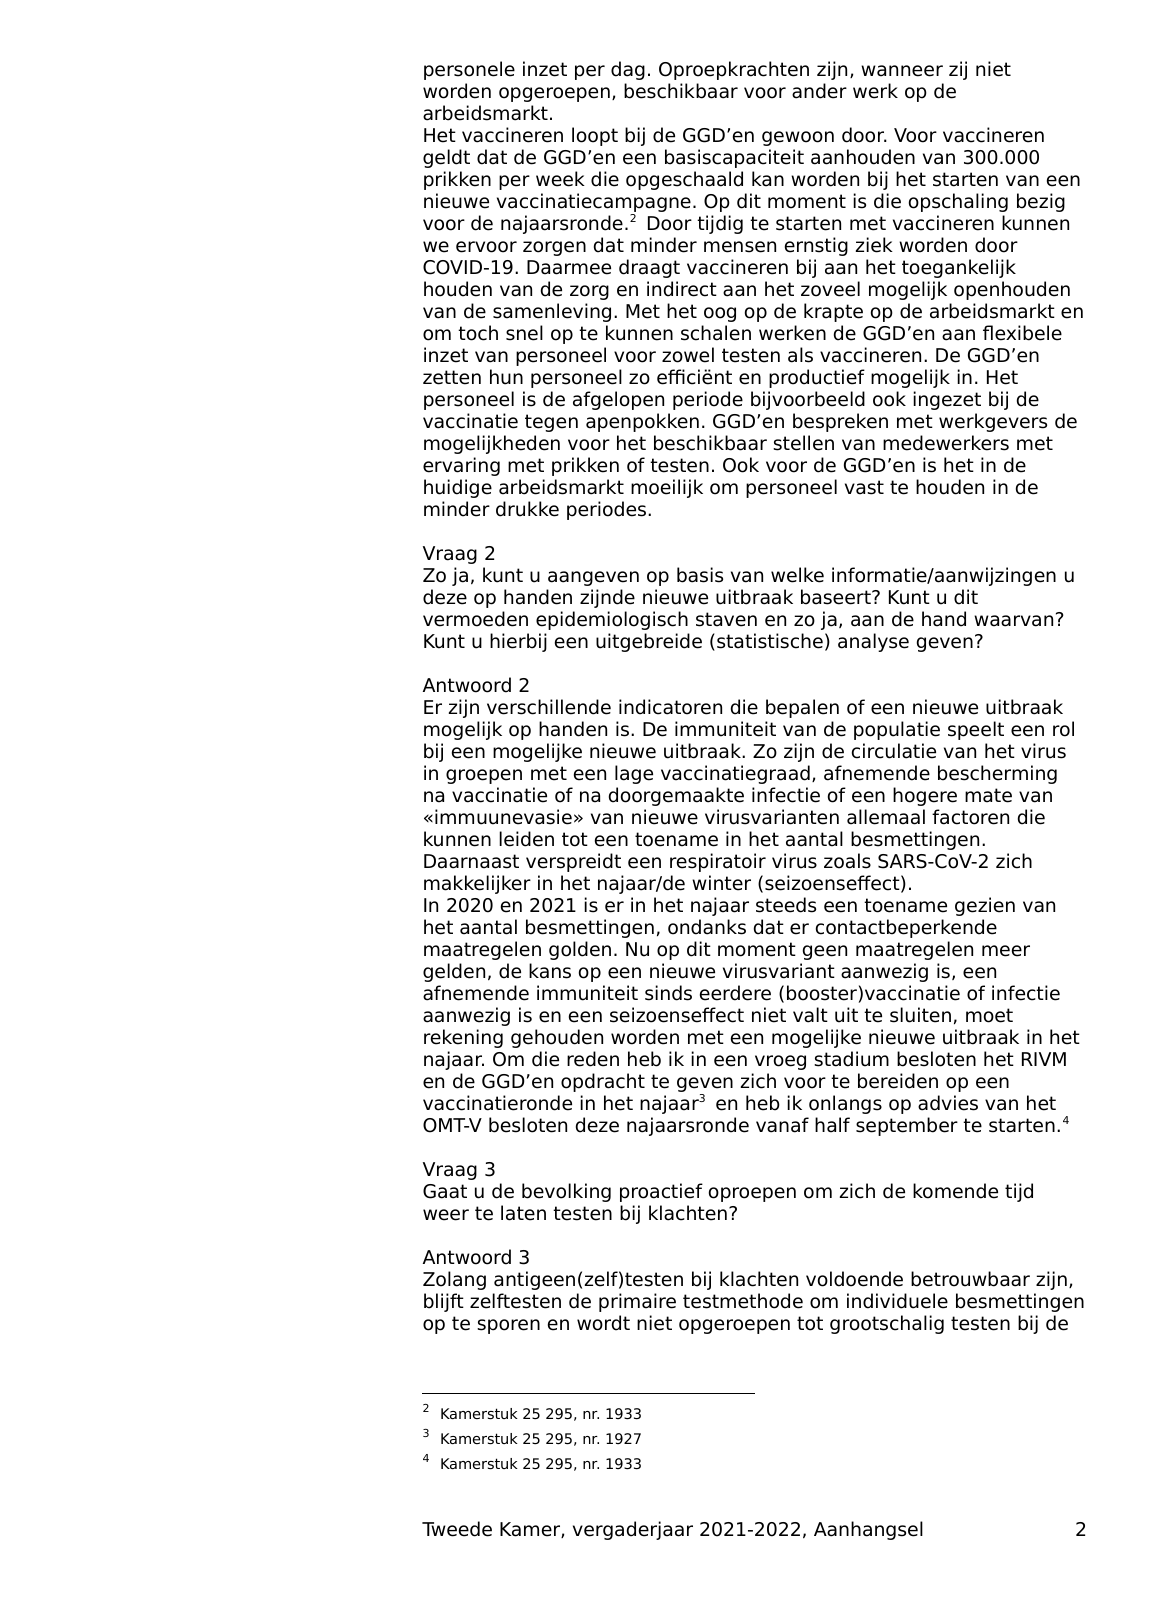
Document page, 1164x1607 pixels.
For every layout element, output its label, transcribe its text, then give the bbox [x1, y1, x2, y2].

text In 2020 en 2021 is er in het najaar steeds een toename gezien van het aantal besmettingen, ondanks dat er contactbeperkende maatregelen golden. Nu op dit moment geen maatregelen meer gelden, de kans op een nieuwe virusvariant aanwezig is, een afnemende immuniteit sinds eerdere (booster)vaccinatie of infectie aanwezig is en een seizoenseffect niet valt uit te sluiten, moet rekening gehouden worden met een mogelijke nieuwe uitbraak in het najaar. Om die reden heb ik in een vroeg stadium besloten het RIVM en de GGD’en opdracht te geven zich voor te bereiden op een vaccinatieronde in het najaar en heb ik onlangs op advies van het OMT-V besloten deze najaarsronde vanaf half september te starten. [422, 895, 1087, 1136]
text Het vaccineren loopt bij de GGD’en gewoon door. Voor vaccineren geldt dat de GGD’en een basiscapaciteit aanhouden van 300.000 prikken per week die opgeschaald kan worden bij het starten van een nieuwe vaccinatiecampagne. Op dit moment is die opschaling bezig voor de najaarsronde. Door tijdig te starten met vaccineren kunnen we ervoor zorgen dat minder mensen ernstig ziek worden door COVID-19. Daarmee draagt vaccineren bij aan het toegankelijk houden van de zorg en indirect aan het zoveel mogelijk openhouden van de samenleving. Met het oog op de krapte op de arbeidsmarkt en om toch snel op te kunnen schalen werken de GGD’en aan flexibele inzet van personeel voor zowel testen als vaccineren. De GGD’en zetten hun personeel zo efficiënt en productief mogelijk in. Het personeel is de afgelopen periode bijvoorbeeld ook ingezet bij de vaccinatie tegen apenpokken. GGD’en bespreken met werkgevers de mogelijkheden voor het beschikbaar stellen van medewerkers met ervaring met prikken of testen. Ook voor de GGD’en is het in de huidige arbeidsmarkt moeilijk om personeel vast te houden in de minder drukke periodes. [422, 125, 1087, 521]
text personele inzet per dag. Oproepkrachten zijn, wanneer zij niet worden opgeroepen, beschikbaar voor ander werk op de arbeidsmarkt. [422, 59, 1087, 125]
text Kamerstuk 25 295, nr. 1933 [422, 1402, 1087, 1424]
text Zo ja, kunt u aangeven op basis van welke informatie/aanwijzingen u deze op handen zijnde nieuwe uitbraak baseert? Kunt u dit vermoeden epidemiologisch staven en zo ja, aan de hand waarvan? Kunt u hierbij een uitgebreide (statistische) analyse geven? [422, 565, 1087, 653]
text Vraag 3 [422, 1159, 1087, 1181]
text Kamerstuk 25 295, nr. 1933 [422, 1452, 1087, 1474]
text Kamerstuk 25 295, nr. 1927 [422, 1427, 1087, 1449]
text Er zijn verschillende indicatoren die bepalen of een nieuwe uitbraak mogelijk op handen is. De immuniteit van de populatie speelt een rol bij een mogelijke nieuwe uitbraak. Zo zijn de circulatie van het virus in groepen met een lage vaccinatiegraad, afnemende bescherming na vaccinatie of na doorgemaakte infectie of een hogere mate van «immuunevasie» van nieuwe virusvarianten allemaal factoren die kunnen leiden tot een toename in het aantal besmettingen. Daarnaast verspreidt een respiratoir virus zoals SARS-CoV-2 zich makkelijker in het najaar/de winter (seizoenseffect). [422, 697, 1087, 895]
text Antwoord 2 [422, 675, 1087, 697]
text Zolang antigeen(zelf)testen bij klachten voldoende betrouwbaar zijn, blijft zelftesten de primaire testmethode om individuele besmettingen op te sporen en wordt niet opgeroepen tot grootschalig testen bij de [422, 1269, 1087, 1335]
text Gaat u de bevolking proactief oproepen om zich de komende tijd weer te laten testen bij klachten? [422, 1181, 1087, 1224]
text Vraag 2 [422, 543, 1087, 565]
text Antwoord 3 [422, 1247, 1087, 1269]
